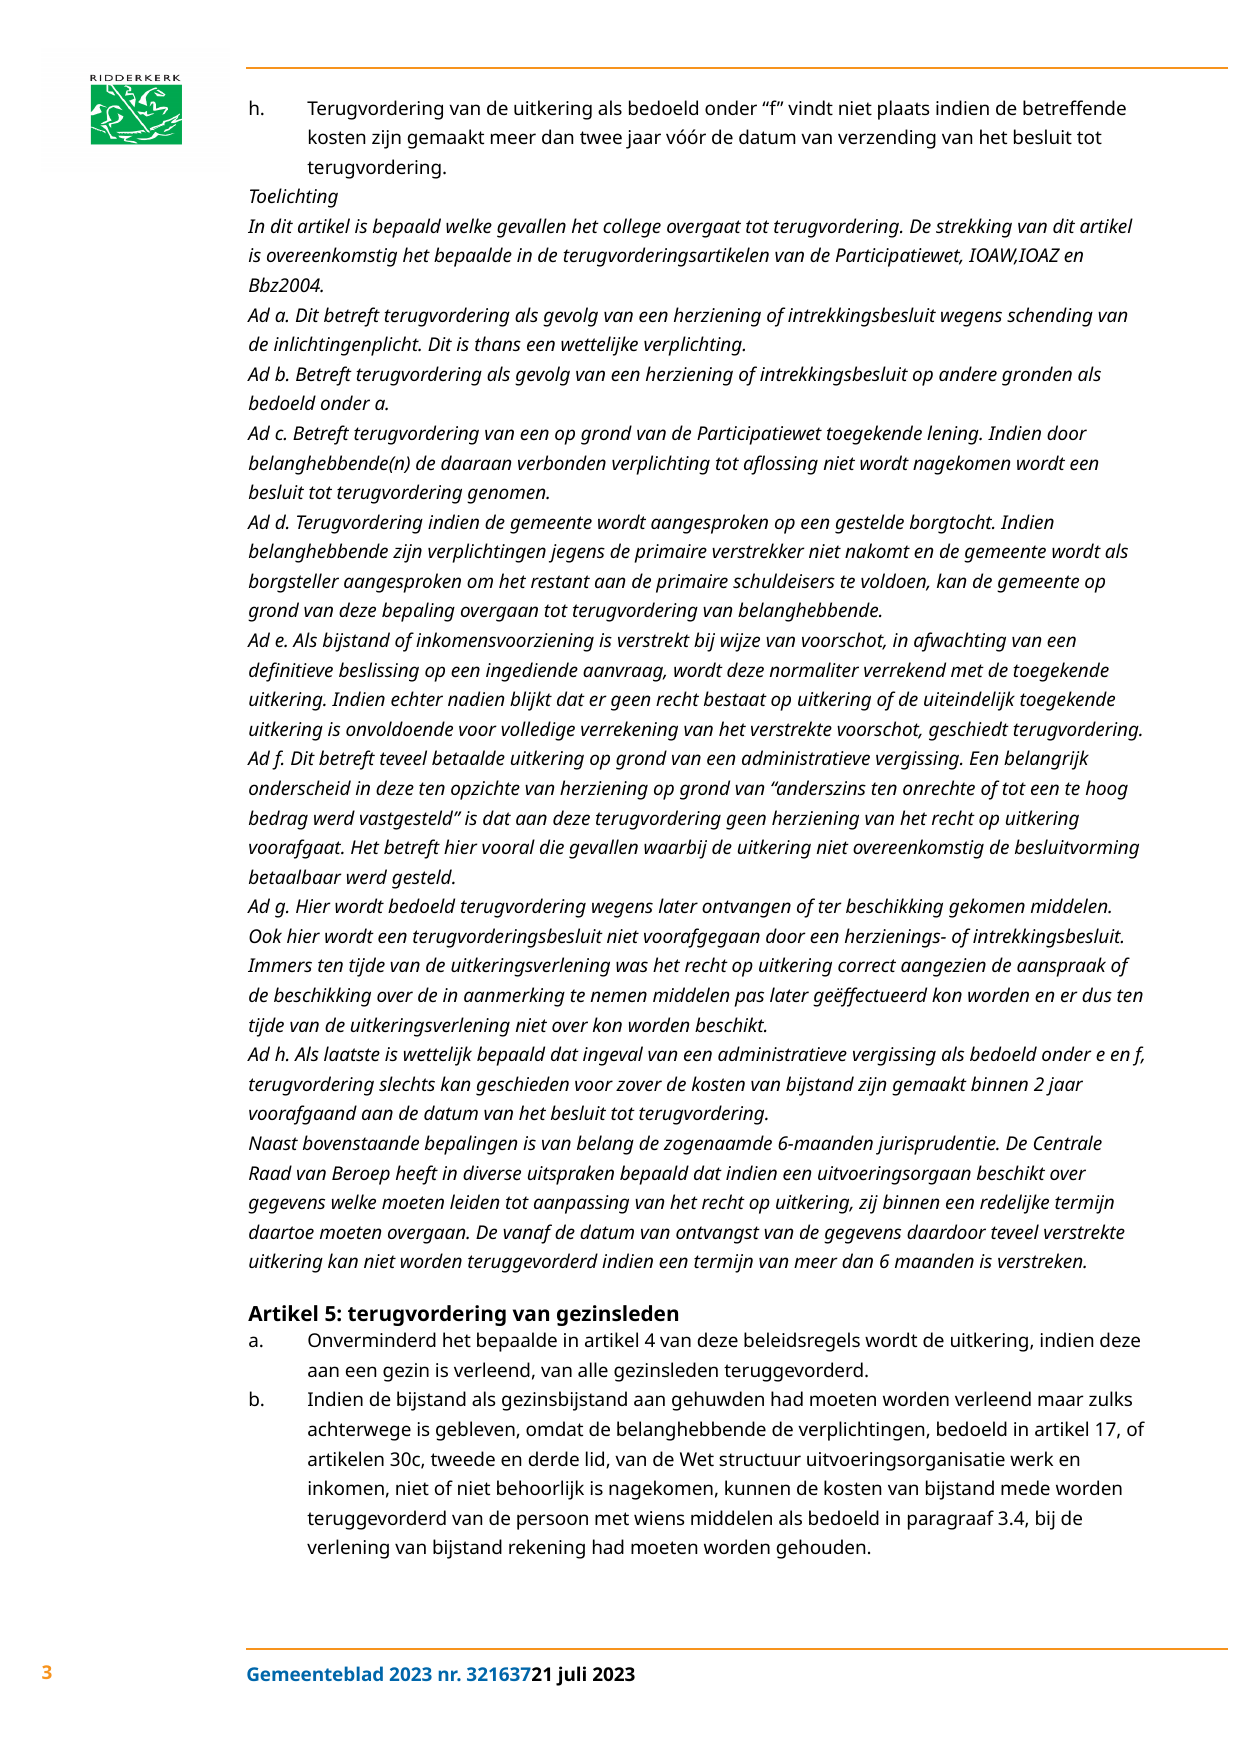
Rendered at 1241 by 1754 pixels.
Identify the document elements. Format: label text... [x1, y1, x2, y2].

list Onverminderd het bepaalde in artikel 4 van deze beleidsregels wordt de uitkering, indien deze aan een gezin is verleend, van alle gezinsleden teruggevorderd. [248, 1327, 1152, 1383]
text Ad h. Als laatste is wettelijk bepaald dat ingeval van een administratieve vergissing als bedoeld onder e en f, terugvordering slechts kan geschieden voor zover de kosten van bijstand zijn gemaakt binnen 2 jaar voorafgaand aan de datum van het besluit tot terugvordering. [248, 1041, 1152, 1126]
text Ad a. Dit betreft terugvordering als gevolg van een herziening of intrekkingsbesluit wegens schending van de inlichtingenplicht. Dit is thans een wettelijke verplichting. [248, 302, 1152, 357]
text Ad c. Betreft terugvordering van een op grond van de Participatiewet toegekende lening. Indien door belanghebbende(n) de daaraan verbonden verplichting tot aflossing niet wordt nagekomen wordt een besluit tot terugvordering genomen. [248, 420, 1152, 505]
text Naast bovenstaande bepalingen is van belang de zogenaamde 6-maanden jurisprudentie. De Centrale Raad van Beroep heeft in diverse uitspraken bepaald dat indien een uitvoeringsorgaan beschikt over gegevens welke moeten leiden tot aanpassing van het recht op uitkering, zij binnen een redelijke termijn daartoe moeten overgaan. De vanaf de datum van ontvangst van de gegevens daardoor teveel verstrekte uitkering kan niet worden teruggevorderd indien een termijn van meer dan 6 maanden is verstreken. [248, 1130, 1152, 1274]
list Terugvordering van de uitkering als bedoeld onder “f” vindt niet plaats indien de betreffende kosten zijn gemaakt meer dan twee jaar vóór de datum van verzending van het besluit tot terugvordering. [248, 95, 1152, 180]
text Ad d. Terugvordering indien de gemeente wordt aangesproken op een gestelde borgtocht. Indien belanghebbende zijn verplichtingen jegens de primaire verstrekker niet nakomt en de gemeente wordt als borgsteller aangesproken om het restant aan de primaire schuldeisers te voldoen, kan de gemeente op grond van deze bepaling overgaan tot terugvordering van belanghebbende. [248, 509, 1152, 623]
text In dit artikel is bepaald welke gevallen het college overgaat tot terugvordering. De strekking van dit artikel is overeenkomstig het bepaalde in de terugvorderingsartikelen van de Participatiewet, IOAW,IOAZ en Bbz2004. [248, 213, 1152, 298]
text Toelichting [248, 183, 1152, 209]
text Ad g. Hier wordt bedoeld terugvordering wegens later ontvangen of ter beschikking gekomen middelen. Ook hier wordt een terugvorderingsbesluit niet voorafgegaan door een herzienings- of intrekkingsbesluit. Immers ten tijde van de uitkeringsverlening was het recht op uitkering correct aangezien de aanspraak of de beschikking over de in aanmerking te nemen middelen pas later geëffectueerd kon worden en er dus ten tijde van de uitkeringsverlening niet over kon worden beschikt. [248, 893, 1152, 1038]
text Ad b. Betreft terugvordering als gevolg van een herziening of intrekkingsbesluit op andere gronden als bedoeld onder a. [248, 361, 1152, 416]
text Ad e. Als bijstand of inkomensvoorziening is verstrekt bij wijze van voorschot, in afwachting van een definitieve beslissing op een ingediende aanvraag, wordt deze normaliter verrekend met de toegekende uitkering. Indien echter nadien blijkt dat er geen recht bestaat op uitkering of de uiteindelijk toegekende uitkering is onvoldoende voor volledige verrekening van het verstrekte voorschot, geschiedt terugvordering. [248, 627, 1152, 742]
list Indien de bijstand als gezinsbijstand aan gehuwden had moeten worden verleend maar zulks achterwege is gebleven, omdat de belanghebbende de verplichtingen, bedoeld in artikel 17, of artikelen 30c, tweede en derde lid, van de Wet structuur uitvoeringsorganisatie werk en inkomen, niet of niet behoorlijk is nagekomen, kunnen de kosten van bijstand mede worden teruggevorderd van de persoon met wiens middelen als bedoeld in paragraaf 3.4, bij de verlening van bijstand rekening had moeten worden gehouden. [248, 1387, 1152, 1560]
picture [41, 47, 231, 172]
text Ad f. Dit betreft teveel betaalde uitkering op grond van een administratieve vergissing. Een belangrijk onderscheid in deze ten opzichte van herziening op grond van “anderszins ten onrechte of tot een te hoog bedrag werd vastgesteld” is dat aan deze terugvordering geen herziening van het recht op uitkering voorafgaat. Het betreft hier vooral die gevallen waarbij de uitkering niet overeenkomstig de besluitvorming betaalbaar werd gesteld. [248, 746, 1152, 890]
text Artikel 5: terugvordering van gezinsleden [248, 1299, 1152, 1327]
